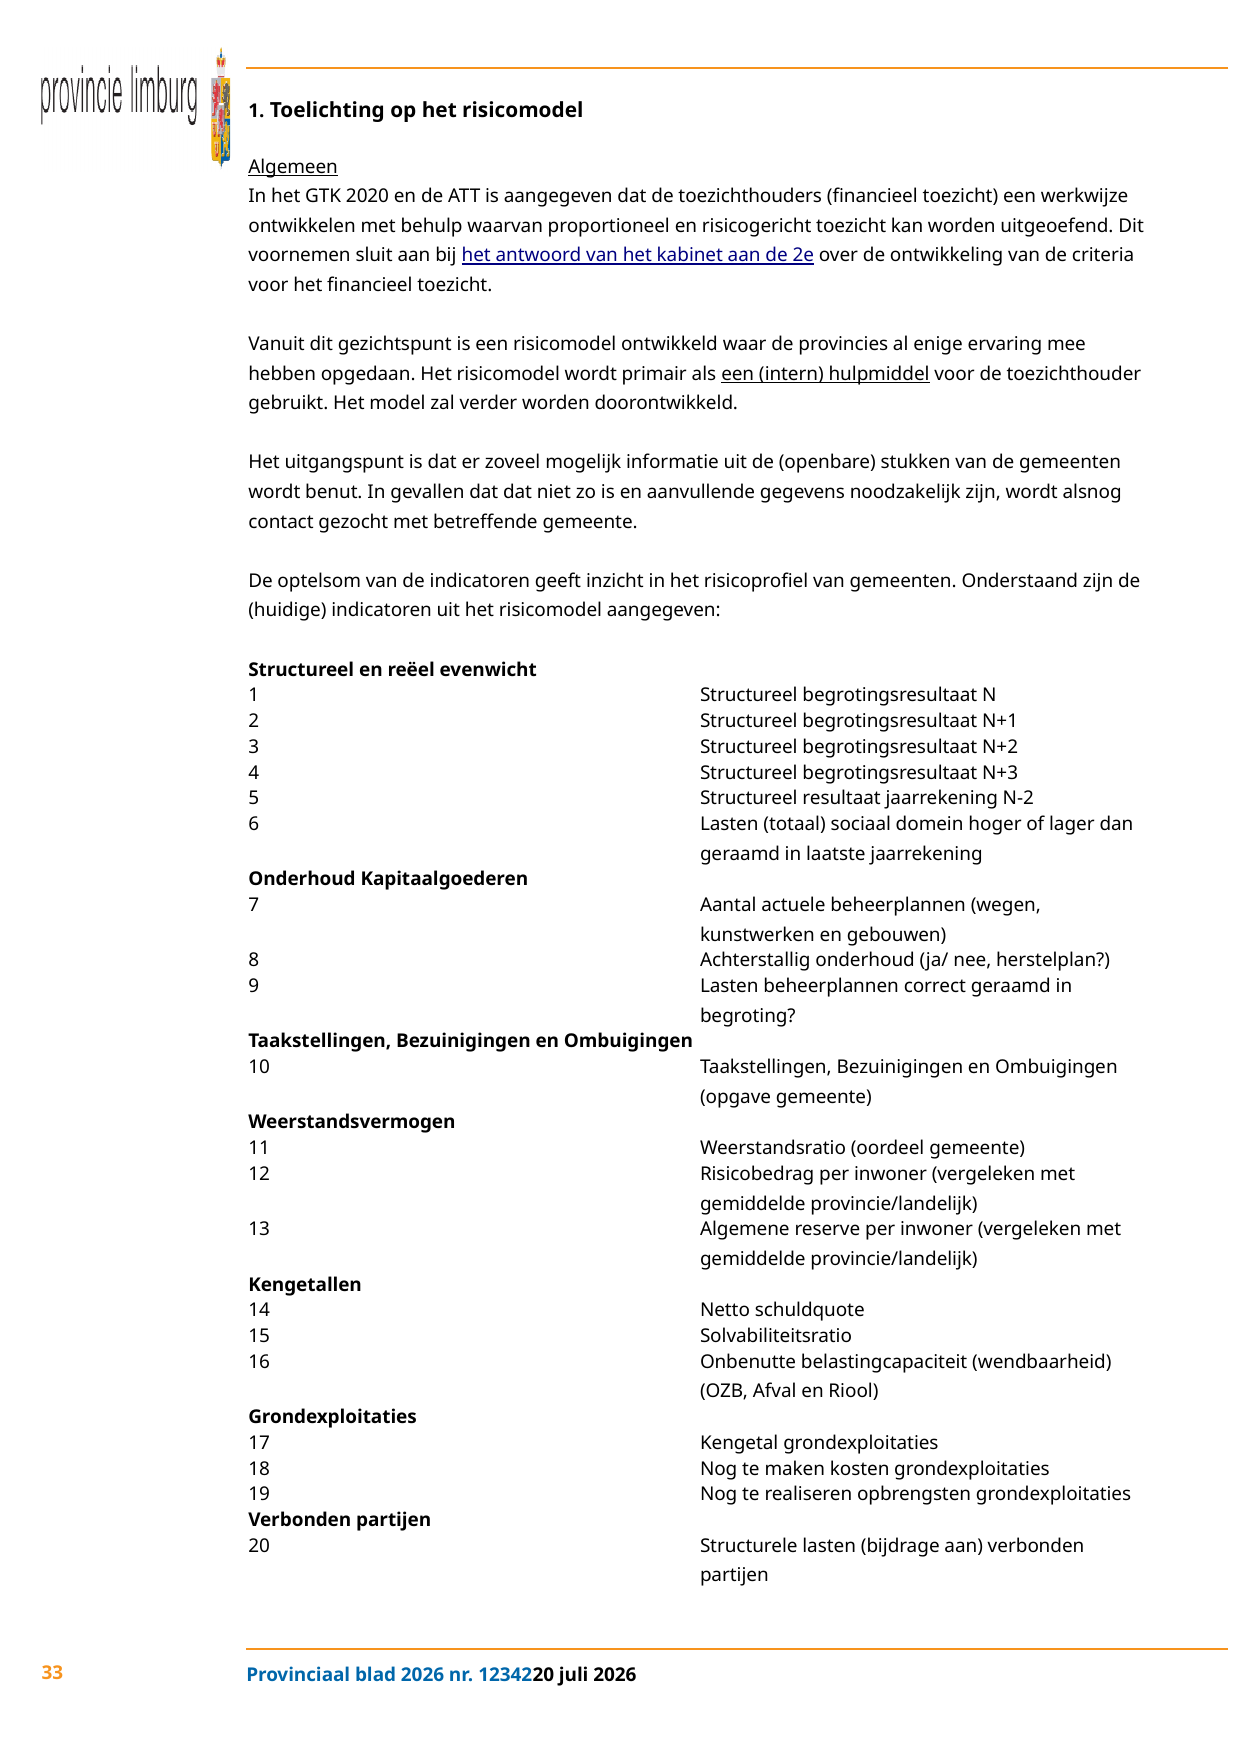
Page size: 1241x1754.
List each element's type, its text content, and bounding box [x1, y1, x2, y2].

table_cell Nog te maken kosten grondexploitaties [700, 1455, 1152, 1481]
text 1. Toelichting op het risicomodel [248, 95, 1152, 123]
table_cell Kengetallen [248, 1271, 1152, 1297]
table_cell 10 [248, 1054, 700, 1109]
table_cell Weerstandsratio (oordeel gemeente) [700, 1135, 1152, 1160]
table_cell Lasten (totaal) sociaal domein hoger of lager dan geraamd in laatste jaarrekening [700, 810, 1152, 866]
table_cell 7 [248, 891, 700, 947]
table_cell 4 [248, 759, 700, 784]
table_cell Aantal actuele beheerplannen (wegen, kunstwerken en gebouwen) [700, 891, 1152, 947]
table_cell Structureel begrotingsresultaat N+3 [700, 759, 1152, 784]
table_cell Weerstandsvermogen [248, 1109, 1152, 1134]
table_header Structureel en reëel evenwicht [248, 656, 1152, 682]
text De optelsom van de indicatoren geeft inzicht in het risicoprofiel van gemeenten. Onderstaand zijn de (huidige) indicatoren uit het risicomodel aangegeven: [248, 567, 1152, 622]
table_cell Structurele lasten (bijdrage aan) verbonden partijen [700, 1532, 1152, 1587]
table_cell 12 [248, 1160, 700, 1216]
table_cell Solvabiliteitsratio [700, 1322, 1152, 1348]
table_cell 15 [248, 1322, 700, 1348]
table_cell Taakstellingen, Bezuinigingen en Ombuigingen (opgave gemeente) [700, 1054, 1152, 1109]
text Algemeen [248, 153, 1152, 179]
table_cell Onderhoud Kapitaalgoederen [248, 866, 1152, 891]
table_cell Nog te realiseren opbrengsten grondexploitaties [700, 1481, 1152, 1506]
text Het uitgangspunt is dat er zoveel mogelijk informatie uit de (openbare) stukken van de gemeenten wordt benut. In gevallen dat dat niet zo is en aanvullende gegevens noodzakelijk zijn, wordt alsnog contact gezocht met betreffende gemeente. [248, 449, 1152, 534]
table_cell Structureel begrotingsresultaat N [700, 682, 1152, 707]
picture [41, 47, 231, 172]
table_cell 2 [248, 708, 700, 733]
table_cell Verbonden partijen [248, 1506, 1152, 1532]
table_cell 11 [248, 1135, 700, 1160]
table_cell Onbenutte belastingcapaciteit (wendbaarheid)(OZB, Afval en Riool) [700, 1348, 1152, 1403]
table_cell Netto schuldquote [700, 1297, 1152, 1322]
table_cell 5 [248, 785, 700, 810]
table_cell Grondexploitaties [248, 1403, 1152, 1429]
table_cell Kengetal grondexploitaties [700, 1429, 1152, 1455]
table_cell Taakstellingen, Bezuinigingen en Ombuigingen [248, 1028, 1152, 1053]
table_cell 3 [248, 733, 700, 759]
table_cell Structureel begrotingsresultaat N+1 [700, 708, 1152, 733]
table_cell Algemene reserve per inwoner (vergeleken met gemiddelde provincie/landelijk) [700, 1216, 1152, 1271]
table_cell 19 [248, 1481, 700, 1506]
table_cell 14 [248, 1297, 700, 1322]
table_cell 1 [248, 682, 700, 707]
table_cell 16 [248, 1348, 700, 1403]
table_cell Lasten beheerplannen correct geraamd in begroting? [700, 973, 1152, 1028]
table_cell 13 [248, 1216, 700, 1271]
table_cell 20 [248, 1532, 700, 1587]
text Vanuit dit gezichtspunt is een risicomodel ontwikkeld waar de provincies al enige ervaring mee hebben opgedaan. Het risicomodel wordt primair als een (intern) hulpmiddel voor de toezichthouder gebruikt. Het model zal verder worden doorontwikkeld. [248, 330, 1152, 415]
table_cell 6 [248, 810, 700, 866]
table_cell 8 [248, 947, 700, 972]
text In het GTK 2020 en de ATT is aangegeven dat de toezichthouders (financieel toezicht) een werkwijze ontwikkelen met behulp waarvan proportioneel en risicogericht toezicht kan worden uitgeoefend. Dit voornemen sluit aan bij het antwoord van het kabinet aan de 2e over de ontwikkeling van de criteria voor het financieel toezicht. [248, 182, 1152, 297]
table_cell Structureel begrotingsresultaat N+2 [700, 733, 1152, 759]
table_cell 9 [248, 973, 700, 1028]
table_cell Risicobedrag per inwoner (vergeleken met gemiddelde provincie/landelijk) [700, 1160, 1152, 1216]
table_cell Structureel resultaat jaarrekening N-2 [700, 785, 1152, 810]
table_cell Achterstallig onderhoud (ja/ nee, herstelplan?) [700, 947, 1152, 972]
table_cell 17 [248, 1429, 700, 1455]
table_cell 18 [248, 1455, 700, 1481]
